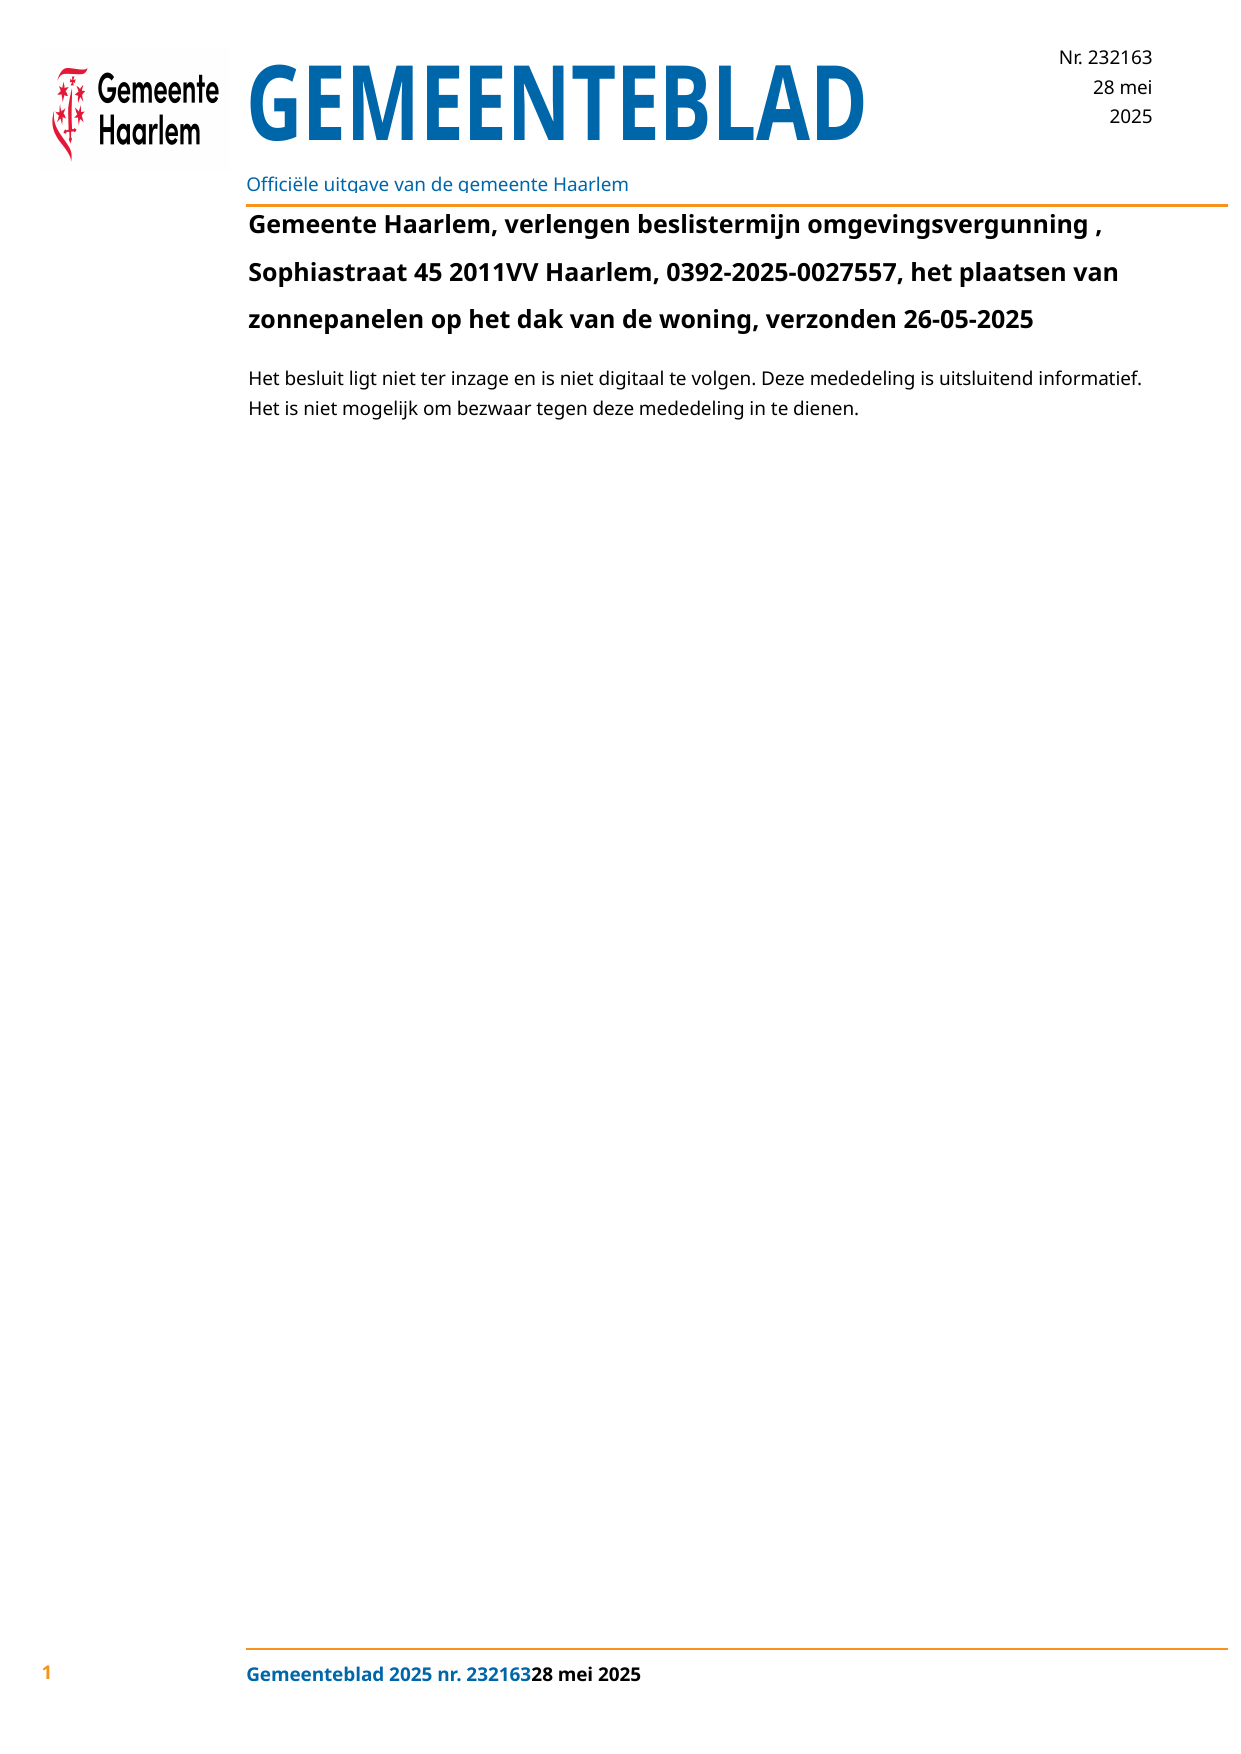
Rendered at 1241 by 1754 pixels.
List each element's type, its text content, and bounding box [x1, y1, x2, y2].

text Het besluit ligt niet ter inzage en is niet digitaal te volgen. Deze mededeling is uitsluitend informatief. Het is niet mogelijk om bezwaar tegen deze mededeling in te dienen. [248, 366, 1152, 421]
picture [41, 47, 231, 172]
text Gemeente Haarlem, verlengen beslistermijn omgevingsvergunning , Sophiastraat 45 2011VV Haarlem, 0392-2025-0027557, het plaatsen van zonnepanelen op het dak van de woning, verzonden 26-05-2025 [248, 207, 1152, 336]
